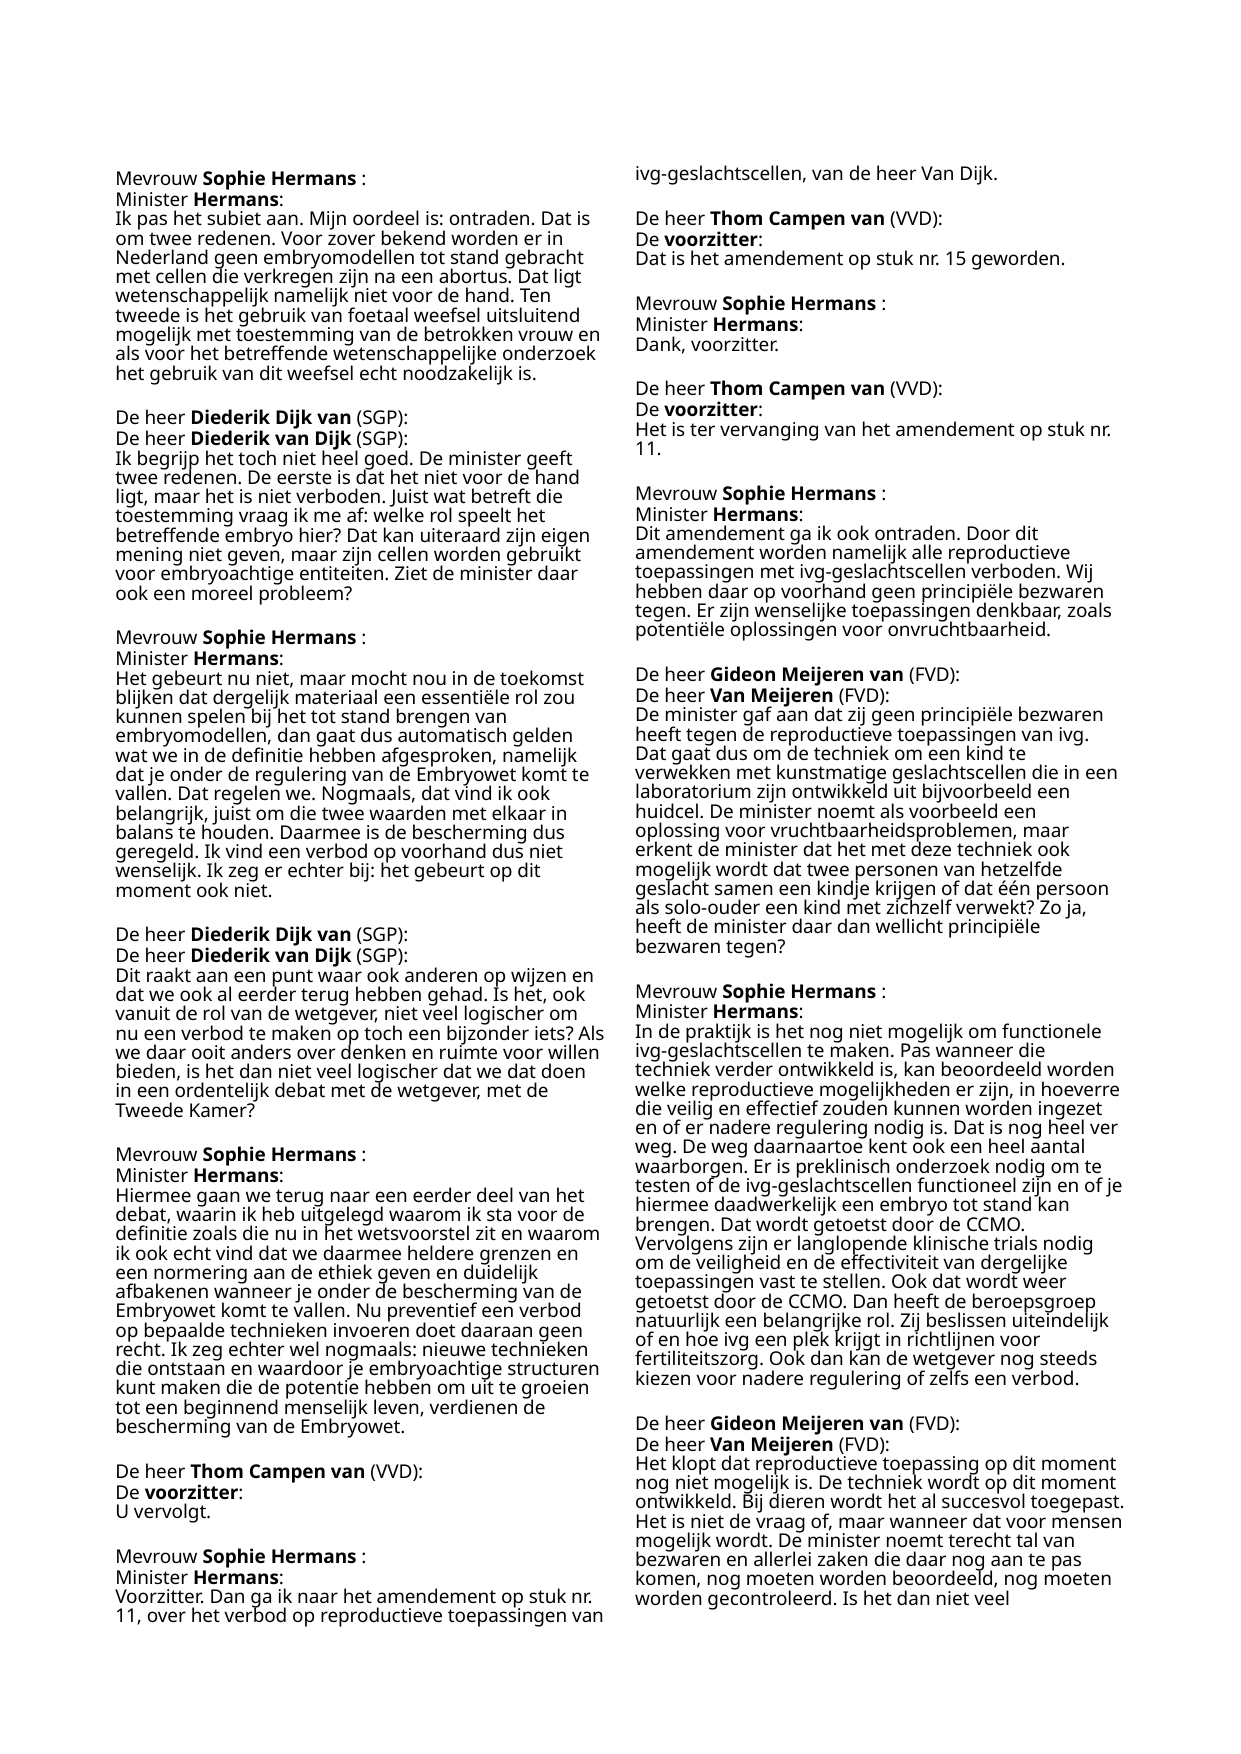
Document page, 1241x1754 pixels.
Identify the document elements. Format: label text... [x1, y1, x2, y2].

text Hiermee gaan we terug naar een eerder deel van het debat, waarin ik heb uitgelegd waarom ik sta voor de definitie zoals die nu in het wetsvoorstel zit en waarom ik ook echt vind dat we daarmee heldere grenzen en een normering aan de ethiek geven en duidelijk afbakenen wanneer je onder de bescherming van de Embryowet komt te vallen. Nu preventief een verbod op bepaalde technieken invoeren doet daaraan geen recht. Ik zeg echter wel nogmaals: nieuwe technieken die ontstaan en waardoor je embryoachtige structuren kunt maken die de potentie hebben om uit te groeien tot een beginnend menselijk leven, verdienen de bescherming van de Embryowet. [115, 1187, 605, 1437]
text Mevrouw Sophie Hermans : [115, 624, 605, 650]
text De voorzitter: [635, 231, 1125, 250]
text De heer Gideon Meijeren van (FVD): [635, 661, 1125, 687]
text De heer Diederik Dijk van (SGP): [115, 922, 605, 947]
text Minister Hermans: [635, 506, 1125, 525]
text Het gebeurt nu niet, maar mocht nou in de toekomst blijken dat dergelijk materiaal een essentiële rol zou kunnen spelen bij het tot stand brengen van embryomodellen, dan gaat dus automatisch gelden wat we in de definitie hebben afgesproken, namelijk dat je onder de regulering van de Embryowet komt te vallen. Dat regelen we. Nogmaals, dat vind ik ook belangrijk, juist om die twee waarden met elkaar in balans te houden. Daarmee is de bescherming dus geregeld. Ik vind een verbod op voorhand dus niet wenselijk. Ik zeg er echter bij: het gebeurt op dit moment ook niet. [115, 669, 605, 901]
text De heer Diederik van Dijk (SGP): [115, 430, 605, 449]
text De minister gaf aan dat zij geen principiële bezwaren heeft tegen de reproductieve toepassingen van ivg. Dat gaat dus om de techniek om een kind te verwekken met kunstmatige geslachtscellen die in een laboratorium zijn ontwikkeld uit bijvoorbeeld een huidcel. De minister noemt als voorbeeld een oplossing voor vruchtbaarheidsproblemen, maar erkent de minister dat het met deze techniek ook mogelijk wordt dat twee personen van hetzelfde geslacht samen een kindje krijgen of dat één persoon als solo-ouder een kind met zichzelf verwekt? Zo ja, heeft de minister daar dan wellicht principiële bezwaren tegen? [635, 706, 1125, 957]
text De voorzitter: [115, 1484, 605, 1503]
text Mevrouw Sophie Hermans : [635, 291, 1125, 316]
text In de praktijk is het nog niet mogelijk om functionele ivg-geslachtscellen te maken. Pas wanneer die techniek verder ontwikkeld is, kan beoordeeld worden welke reproductieve mogelijkheden er zijn, in hoeverre die veilig en effectief zouden kunnen worden ingezet en of er nadere regulering nodig is. Dat is nog heel ver weg. De weg daarnaartoe kent ook een heel aantal waarborgen. Er is preklinisch onderzoek nodig om te testen of de ivg-geslachtscellen functioneel zijn en of je hiermee daadwerkelijk een embryo tot stand kan brengen. Dat wordt getoetst door de CCMO. Vervolgens zijn er langlopende klinische trials nodig om de veiligheid en de effectiviteit van dergelijke toepassingen vast te stellen. Ook dat wordt weer getoetst door de CCMO. Dan heeft de beroepsgroep natuurlijk een belangrijke rol. Zij beslissen uiteindelijk of en hoe ivg een plek krijgt in richtlijnen voor fertiliteitszorg. Ook dan kan de wetgever nog steeds kiezen voor nadere regulering of zelfs een verbod. [635, 1023, 1125, 1389]
text Mevrouw Sophie Hermans : [635, 978, 1125, 1003]
text Dank, voorzitter. [635, 336, 1125, 355]
text Ik pas het subiet aan. Mijn oordeel is: ontraden. Dat is om twee redenen. Voor zover bekend worden er in Nederland geen embryomodellen tot stand gebracht met cellen die verkregen zijn na een abortus. Dat ligt wetenschappelijk namelijk niet voor de hand. Ten tweede is het gebruik van foetaal weefsel uitsluitend mogelijk met toestemming van de betrokken vrouw en als voor het betreffende wetenschappelijke onderzoek het gebruik van dit weefsel echt noodzakelijk is. [115, 210, 605, 384]
text De heer Gideon Meijeren van (FVD): [635, 1410, 1125, 1436]
text De heer Van Meijeren (FVD): [635, 687, 1125, 706]
text Minister Hermans: [115, 1569, 605, 1588]
text U vervolgt. [115, 1503, 605, 1522]
text Het klopt dat reproductieve toepassing op dit moment nog niet mogelijk is. De techniek wordt op dit moment ontwikkeld. Bij dieren wordt het al succesvol toegepast. Het is niet de vraag of, maar wanneer dat voor mensen mogelijk wordt. De minister noemt terecht tal van bezwaren en allerlei zaken die daar nog aan te pas komen, nog moeten worden beoordeeld, nog moeten worden gecontroleerd. Is het dan niet veel [635, 1455, 1125, 1609]
text De heer Diederik Dijk van (SGP): [115, 404, 605, 430]
text Dat is het amendement op stuk nr. 15 geworden. [635, 250, 1125, 270]
text Mevrouw Sophie Hermans : [115, 165, 605, 191]
text Dit raakt aan een punt waar ook anderen op wijzen en dat we ook al eerder terug hebben gehad. Is het, ook vanuit de rol van de wetgever, niet veel logischer om nu een verbod te maken op toch een bijzonder iets? Als we daar ooit anders over denken en ruimte voor willen bieden, is het dan niet veel logischer dat we dat doen in een ordentelijk debat met de wetgever, met de Tweede Kamer? [115, 967, 605, 1121]
text De heer Van Meijeren (FVD): [635, 1436, 1125, 1455]
text Minister Hermans: [115, 191, 605, 210]
text Minister Hermans: [115, 1167, 605, 1187]
text Het is ter vervanging van het amendement op stuk nr. 11. [635, 421, 1125, 459]
text Minister Hermans: [115, 650, 605, 669]
text Minister Hermans: [635, 1003, 1125, 1023]
text Mevrouw Sophie Hermans : [115, 1142, 605, 1167]
text Dit amendement ga ik ook ontraden. Door dit amendement worden namelijk alle reproductieve toepassingen met ivg-geslachtscellen verboden. Wij hebben daar op voorhand geen principiële bezwaren tegen. Er zijn wenselijke toepassingen denkbaar, zoals potentiële oplossingen voor onvruchtbaarheid. [635, 525, 1125, 641]
text De heer Diederik van Dijk (SGP): [115, 947, 605, 967]
text Minister Hermans: [635, 316, 1125, 336]
text Voorzitter. Dan ga ik naar het amendement op stuk nr. 11, over het verbod op reproductieve toepassingen van [115, 1588, 605, 1627]
text De heer Thom Campen van (VVD): [115, 1458, 605, 1484]
text Ik begrijp het toch niet heel goed. De minister geeft twee redenen. De eerste is dat het niet voor de hand ligt, maar het is niet verboden. Juist wat betreft die toestemming vraag ik me af: welke rol speelt het betreffende embryo hier? Dat kan uiteraard zijn eigen mening niet geven, maar zijn cellen worden gebruikt voor embryoachtige entiteiten. Ziet de minister daar ook een moreel probleem? [115, 449, 605, 604]
text Mevrouw Sophie Hermans : [115, 1543, 605, 1569]
text Mevrouw Sophie Hermans : [635, 480, 1125, 506]
text De voorzitter: [635, 401, 1125, 421]
text De heer Thom Campen van (VVD): [635, 205, 1125, 231]
text ivg-geslachtscellen, van de heer Van Dijk. [635, 165, 1125, 184]
text De heer Thom Campen van (VVD): [635, 376, 1125, 401]
